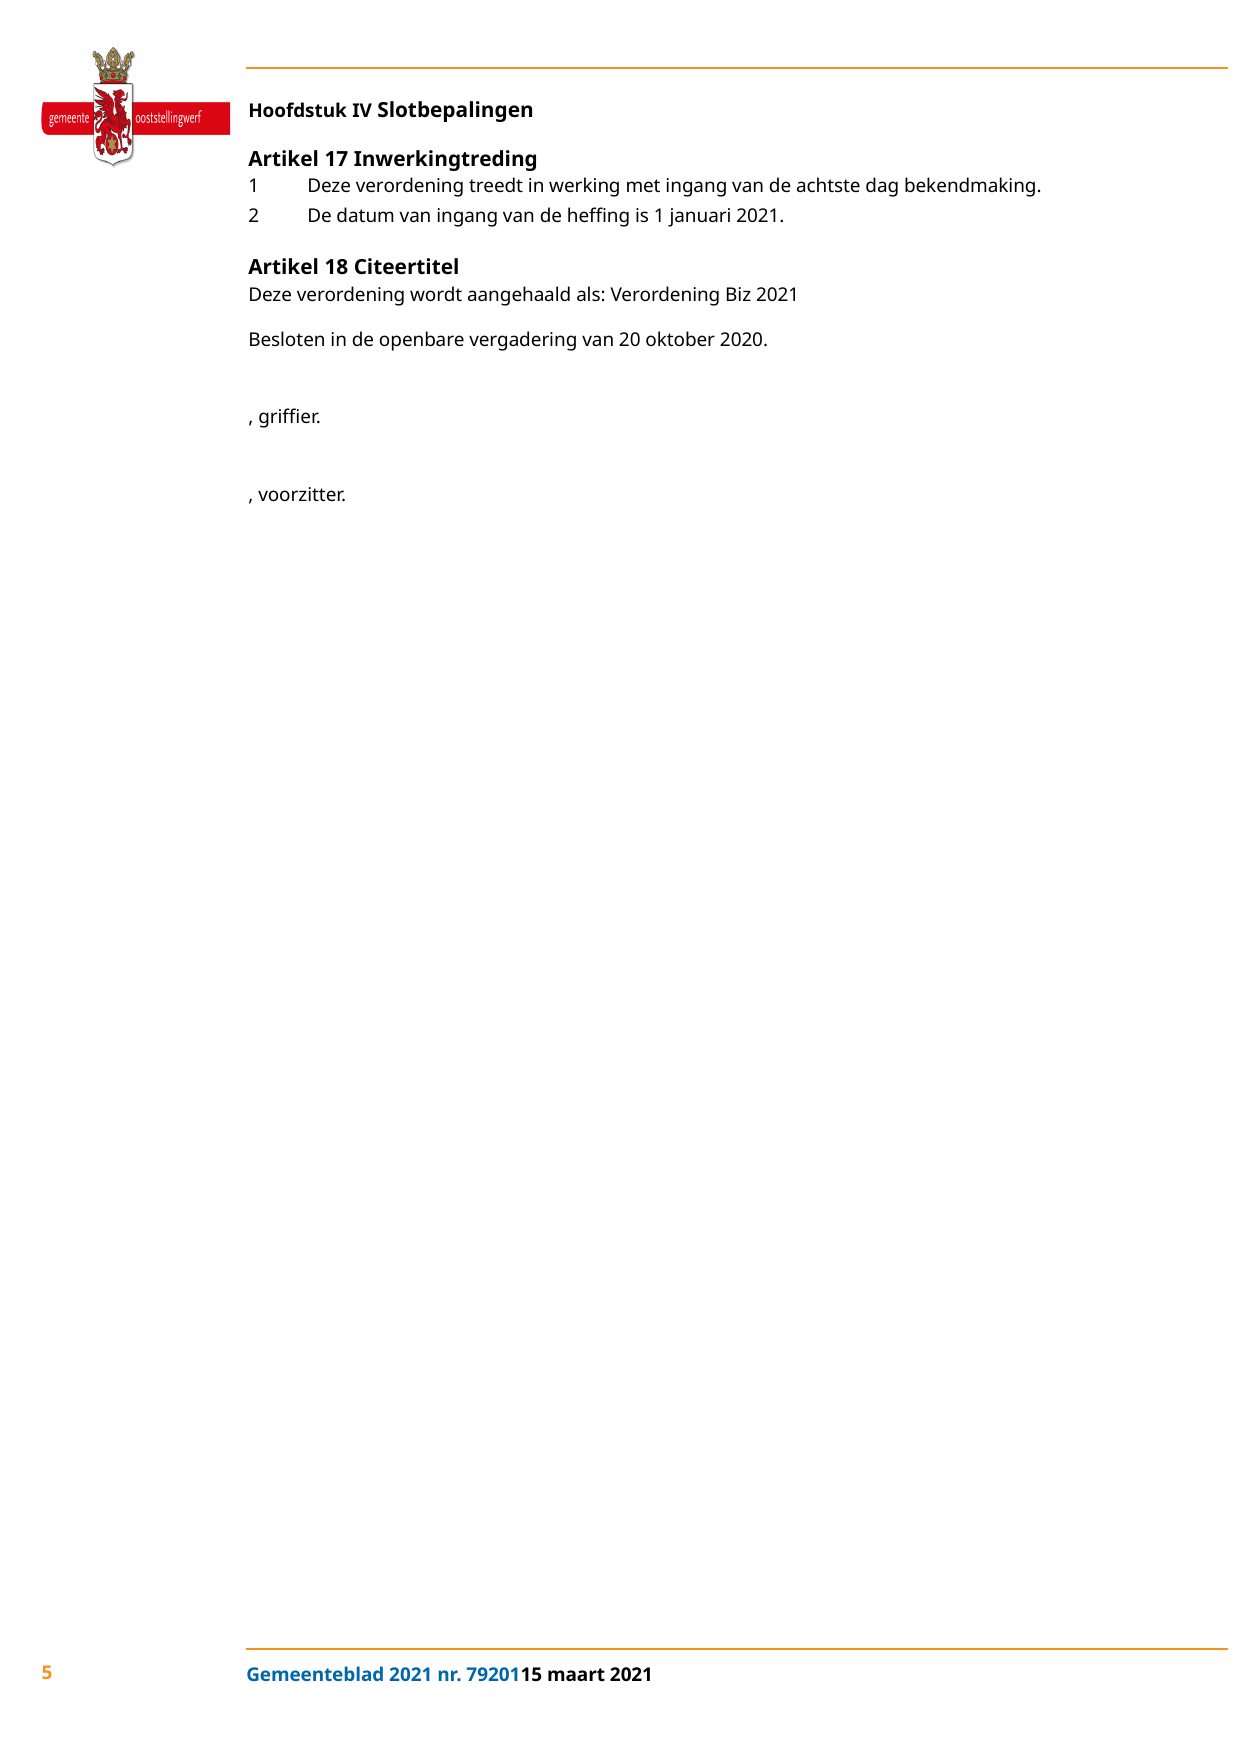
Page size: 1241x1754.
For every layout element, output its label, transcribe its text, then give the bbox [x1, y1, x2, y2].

text , griffier. [248, 404, 1152, 429]
list Deze verordening treedt in werking met ingang van de achtste dag bekendmaking. [248, 172, 1152, 198]
text Hoofdstuk IV Slotbepalingen [248, 95, 1152, 123]
text Deze verordening wordt aangehaald als: Verordening Biz 2021 [248, 281, 1152, 307]
picture [41, 47, 231, 172]
text , voorzitter. [248, 481, 1152, 507]
text Besloten in de openbare vergadering van 20 oktober 2020. [248, 327, 1152, 352]
text Artikel 18 Citeertitel [248, 252, 1152, 281]
list De datum van ingang van de heffing is 1 januari 2021. [248, 202, 1152, 228]
text Artikel 17 Inwerkingtreding [248, 144, 1152, 172]
